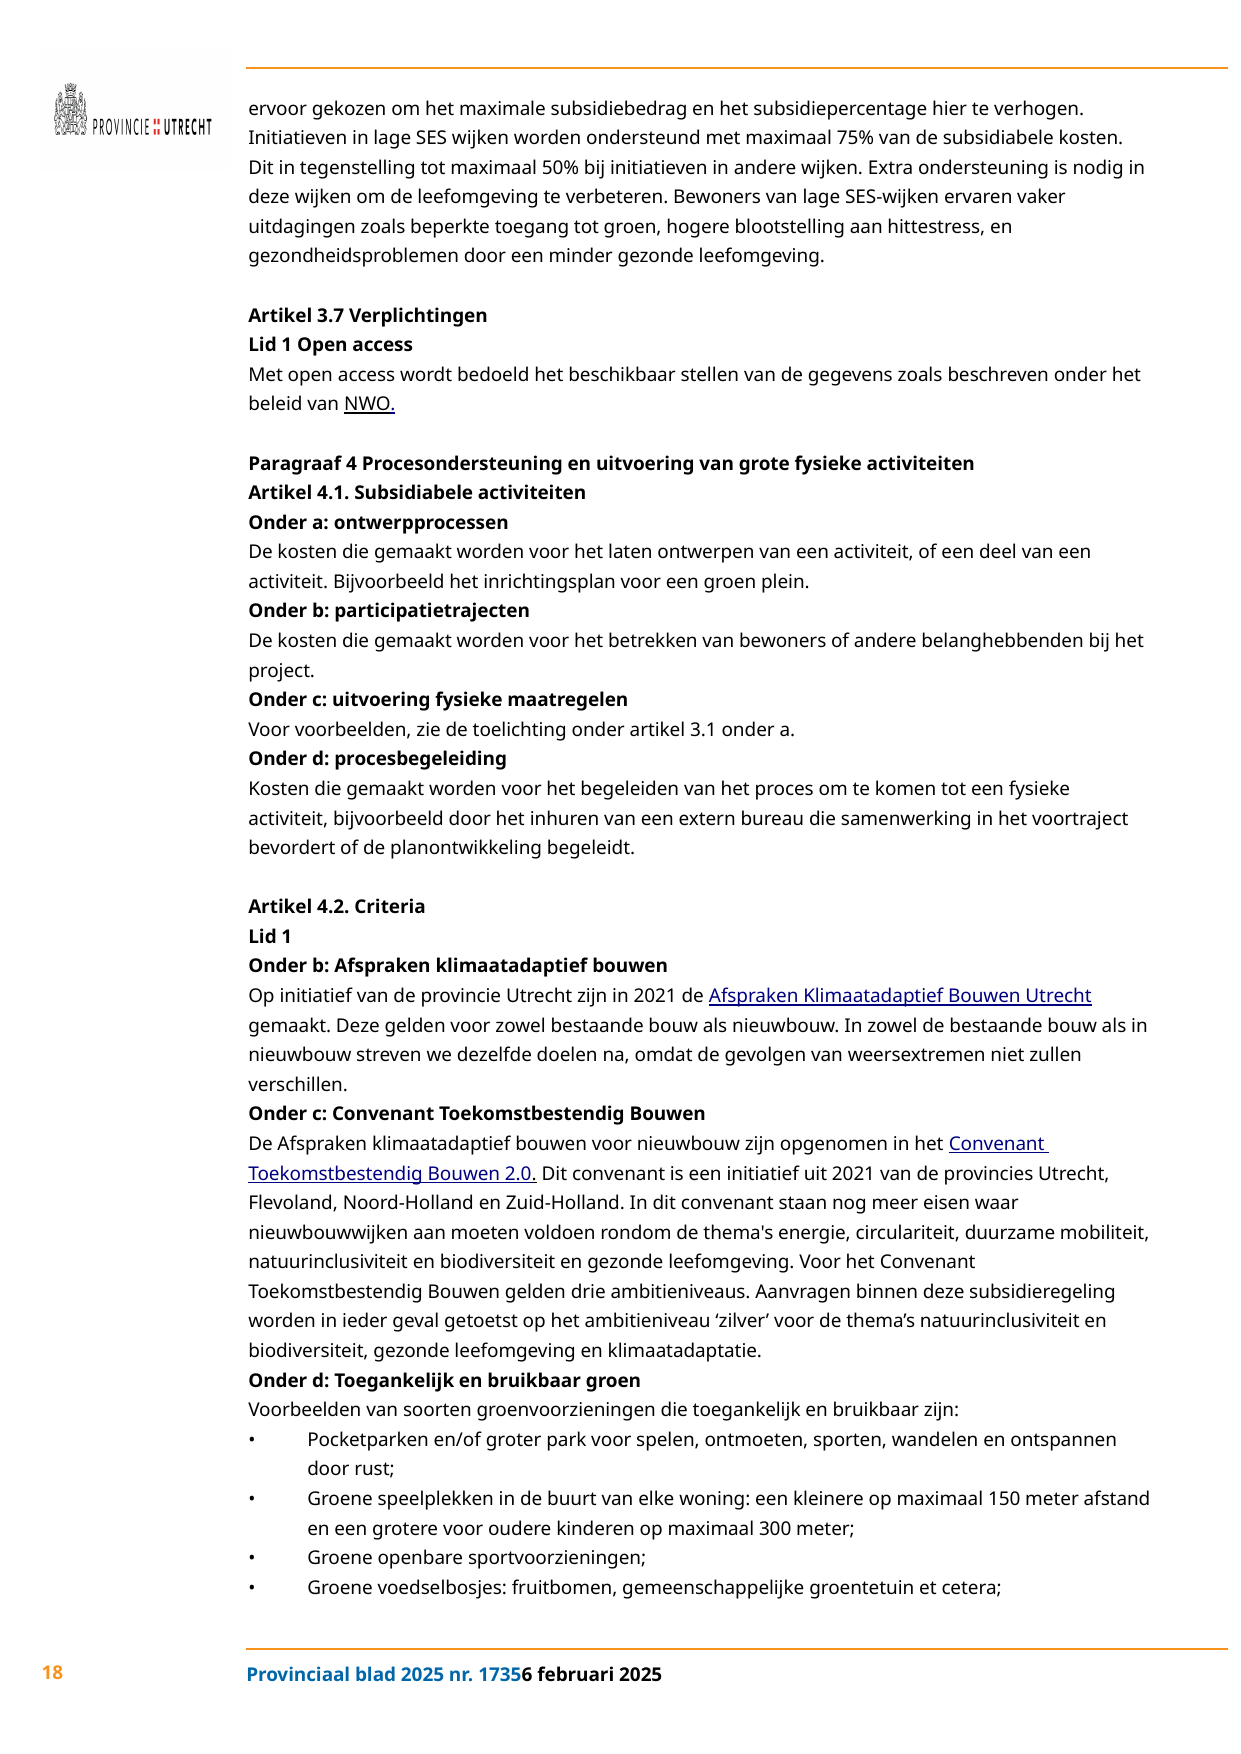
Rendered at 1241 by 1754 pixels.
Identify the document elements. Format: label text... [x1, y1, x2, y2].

text Paragraaf 4 Procesondersteuning en uitvoering van grote fysieke activiteiten [248, 450, 1152, 476]
text Lid 1 Open access [248, 331, 1152, 357]
text De kosten die gemaakt worden voor het betrekken van bewoners of andere belanghebbenden bij het project. [248, 627, 1152, 683]
text Kosten die gemaakt worden voor het begeleiden van het proces om te komen tot een fysieke activiteit, bijvoorbeeld door het inhuren van een extern bureau die samenwerking in het voortraject bevordert of de planontwikkeling begeleidt. [248, 775, 1152, 860]
text Op initiatief van de provincie Utrecht zijn in 2021 de Afspraken Klimaatadaptief Bouwen Utrecht gemaakt. Deze gelden voor zowel bestaande bouw als nieuwbouw. In zowel de bestaande bouw als in nieuwbouw streven we dezelfde doelen na, omdat de gevolgen van weersextremen niet zullen verschillen. [248, 982, 1152, 1097]
text Voor voorbeelden, zie de toelichting onder artikel 3.1 onder a. [248, 716, 1152, 742]
list Groene speelplekken in de buurt van elke woning: een kleinere op maximaal 150 meter afstand en een grotere voor oudere kinderen op maximaal 300 meter; [248, 1485, 1152, 1541]
text Onder d: Toegankelijk en bruikbaar groen [248, 1367, 1152, 1393]
text Lid 1 [248, 923, 1152, 949]
text Onder c: Convenant Toekomstbestendig Bouwen [248, 1101, 1152, 1126]
text Artikel 4.1. Subsidiabele activiteiten [248, 479, 1152, 505]
text Artikel 4.2. Criteria [248, 893, 1152, 919]
text Artikel 3.7 Verplichtingen [248, 302, 1152, 328]
list Groene openbare sportvoorzieningen; [248, 1544, 1152, 1570]
text Met open access wordt bedoeld het beschikbaar stellen van de gegevens zoals beschreven onder het beleid van NWO. [248, 361, 1152, 416]
text Onder b: participatietrajecten [248, 598, 1152, 623]
list Groene voedselbosjes: fruitbomen, gemeenschappelijke groentetuin et cetera; [248, 1574, 1152, 1600]
text ervoor gekozen om het maximale subsidiebedrag en het subsidiepercentage hier te verhogen. Initiatieven in lage SES wijken worden ondersteund met maximaal 75% van de subsidiabele kosten. Dit in tegenstelling tot maximaal 50% bij initiatieven in andere wijken. Extra ondersteuning is nodig in deze wijken om de leefomgeving te verbeteren. Bewoners van lage SES-wijken ervaren vaker uitdagingen zoals beperkte toegang tot groen, hogere blootstelling aan hittestress, en gezondheidsproblemen door een minder gezonde leefomgeving. [248, 95, 1152, 268]
text De Afspraken klimaatadaptief bouwen voor nieuwbouw zijn opgenomen in het Convenant Toekomstbestendig Bouwen 2.0. Dit convenant is een initiatief uit 2021 van de provincies Utrecht, Flevoland, Noord-Holland en Zuid-Holland. In dit convenant staan nog meer eisen waar nieuwbouwwijken aan moeten voldoen rondom de thema's energie, circulariteit, duurzame mobiliteit, natuurinclusiviteit en biodiversiteit en gezonde leefomgeving. Voor het Convenant Toekomstbestendig Bouwen gelden drie ambitieniveaus. Aanvragen binnen deze subsidieregeling worden in ieder geval getoetst op het ambitieniveau ‘zilver’ voor de thema’s natuurinclusiviteit en biodiversiteit, gezonde leefomgeving en klimaatadaptatie. [248, 1130, 1152, 1363]
text Onder a: ontwerpprocessen [248, 509, 1152, 535]
text Onder d: procesbegeleiding [248, 746, 1152, 771]
picture [41, 47, 231, 172]
text Voorbeelden van soorten groenvoorzieningen die toegankelijk en bruikbaar zijn: [248, 1396, 1152, 1422]
text De kosten die gemaakt worden voor het laten ontwerpen van een activiteit, of een deel van een activiteit. Bijvoorbeeld het inrichtingsplan voor een groen plein. [248, 538, 1152, 594]
text Onder b: Afspraken klimaatadaptief bouwen [248, 953, 1152, 978]
list Pocketparken en/of groter park voor spelen, ontmoeten, sporten, wandelen en ontspannen door rust; [248, 1426, 1152, 1481]
text Onder c: uitvoering fysieke maatregelen [248, 686, 1152, 712]
